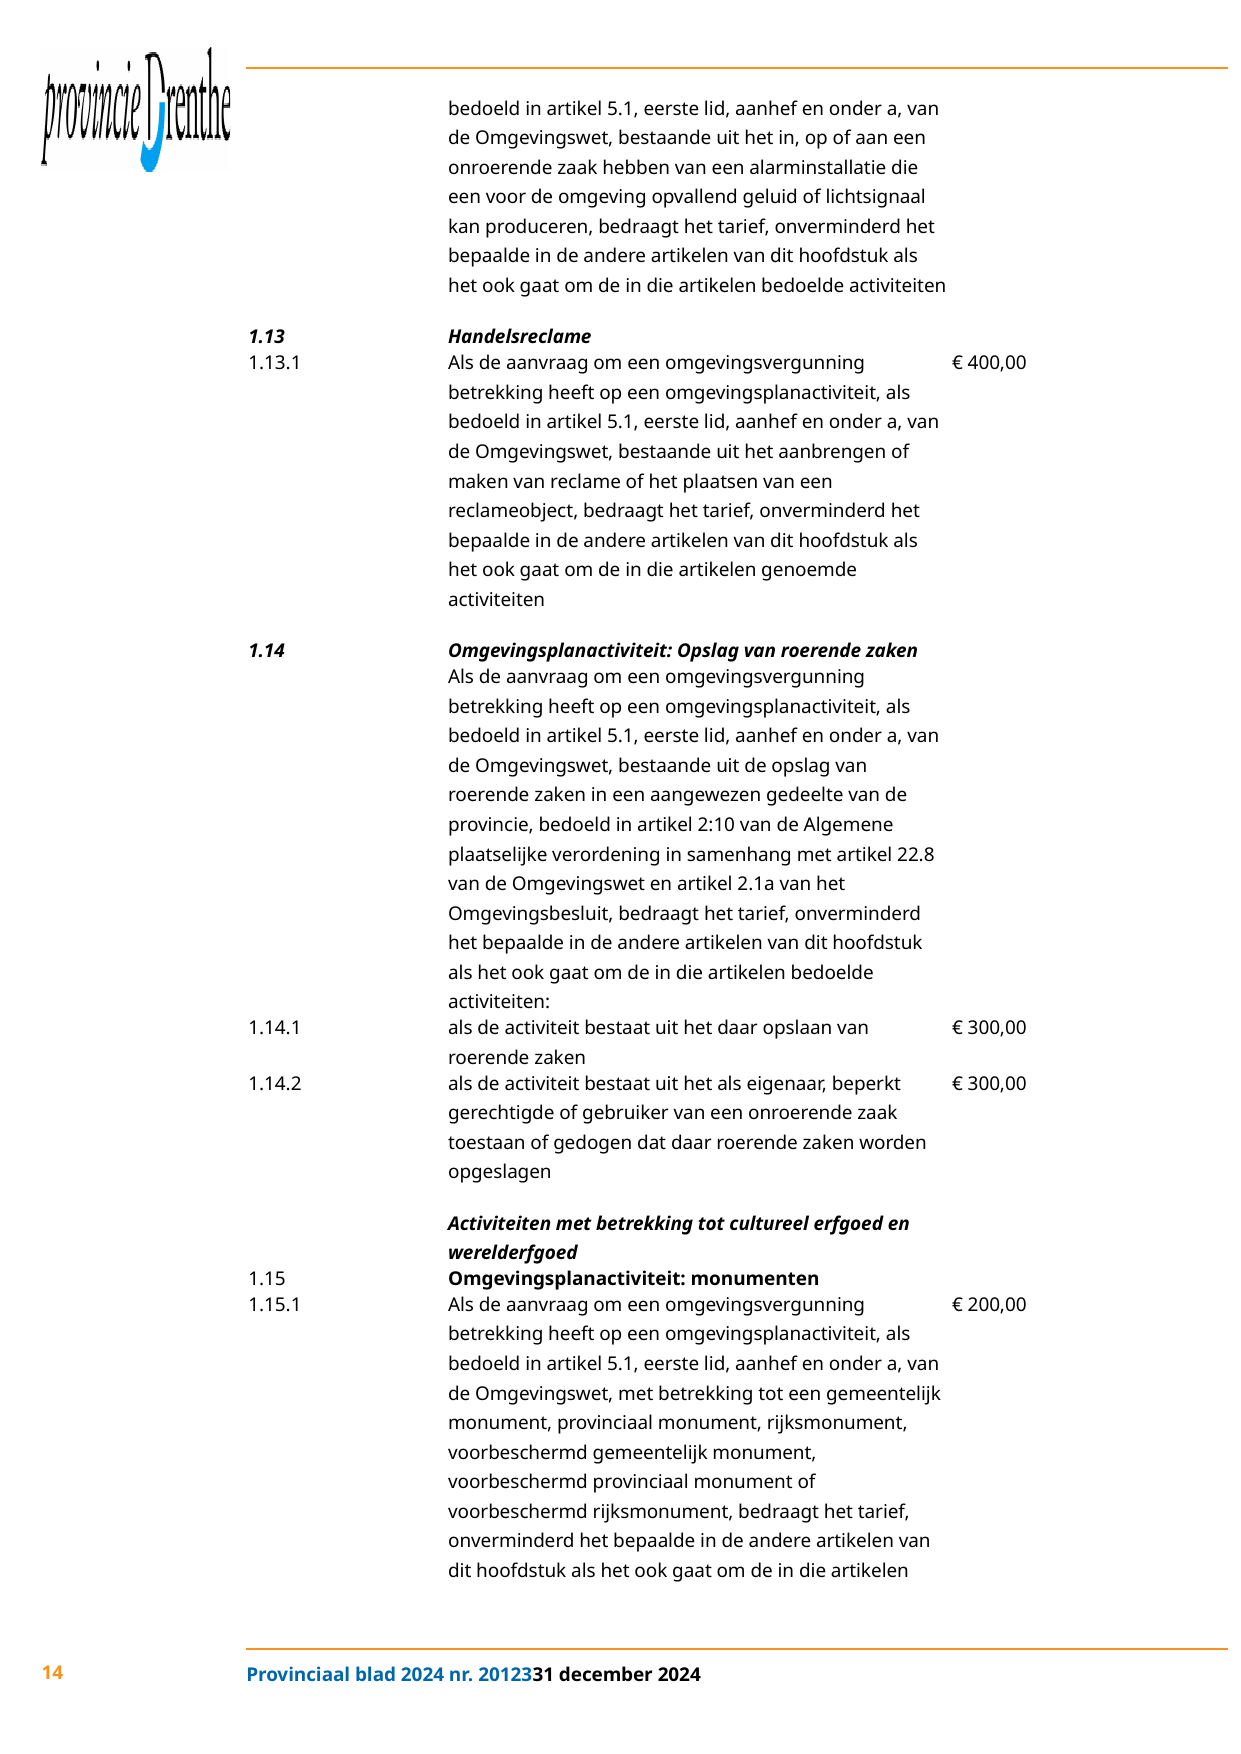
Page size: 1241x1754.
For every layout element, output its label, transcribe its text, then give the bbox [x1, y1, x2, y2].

table_cell Handelsreclame [448, 324, 952, 349]
table_cell [952, 663, 1152, 1014]
table_cell Activiteiten met betrekking tot cultureel erfgoed en werelderfgoed [448, 1210, 952, 1265]
table_cell [248, 95, 448, 298]
table_cell [952, 298, 1152, 324]
table_cell 1.15 [248, 1265, 448, 1291]
table_cell 1.13 [248, 324, 448, 349]
table_cell [952, 1210, 1152, 1265]
table_cell 1.15.1 [248, 1291, 448, 1583]
table_cell 1.13.1 [248, 350, 448, 612]
table_cell [952, 638, 1152, 663]
table_cell [952, 324, 1152, 349]
table_cell 1.14.2 [248, 1070, 448, 1184]
table_cell € 300,00 [952, 1015, 1152, 1070]
table_cell [952, 1265, 1152, 1291]
table_cell Omgevingsplanactiviteit: monumenten [448, 1265, 952, 1291]
table_cell [448, 1184, 952, 1210]
table_cell 1.14.1 [248, 1015, 448, 1070]
table_cell € 300,00 [952, 1070, 1152, 1184]
table_cell [248, 298, 448, 324]
table_cell [248, 663, 448, 1014]
table_cell [448, 612, 952, 638]
table_cell [952, 612, 1152, 638]
table_cell [248, 1184, 448, 1210]
table_cell Omgevingsplanactiviteit: Opslag van roerende zaken [448, 638, 952, 663]
table_cell Als de aanvraag om een omgevingsvergunning betrekking heeft op een omgevingsplanactiviteit, als bedoeld in artikel 5.1, eerste lid, aanhef en onder a, van de Omgevingswet, bestaande uit de opslag van roerende zaken in een aangewezen gedeelte van de provincie, bedoeld in artikel 2:10 van de Algemene plaatselijke verordening in samenhang met artikel 22.8 van de Omgevingswet en artikel 2.1a van het Omgevingsbesluit, bedraagt het tarief, onverminderd het bepaalde in de andere artikelen van dit hoofdstuk als het ook gaat om de in die artikelen bedoelde activiteiten: [448, 663, 952, 1014]
picture [41, 47, 231, 172]
table_cell € 200,00 [952, 1291, 1152, 1583]
table_cell [448, 298, 952, 324]
table_cell als de activiteit bestaat uit het daar opslaan van roerende zaken [448, 1015, 952, 1070]
table_cell [248, 1210, 448, 1265]
table_cell Als de aanvraag om een omgevingsvergunning betrekking heeft op een omgevingsplanactiviteit, als bedoeld in artikel 5.1, eerste lid, aanhef en onder a, van de Omgevingswet, bestaande uit het aanbrengen of maken van reclame of het plaatsen van een reclameobject, bedraagt het tarief, onverminderd het bepaalde in de andere artikelen van dit hoofdstuk als het ook gaat om de in die artikelen genoemde activiteiten [448, 350, 952, 612]
table_cell € 400,00 [952, 350, 1152, 612]
table_cell bedoeld in artikel 5.1, eerste lid, aanhef en onder a, van de Omgevingswet, bestaande uit het in, op of aan een onroerende zaak hebben van een alarminstallatie die een voor de omgeving opvallend geluid of lichtsignaal kan produceren, bedraagt het tarief, onverminderd het bepaalde in de andere artikelen van dit hoofdstuk als het ook gaat om de in die artikelen bedoelde activiteiten [448, 95, 952, 298]
table_cell Als de aanvraag om een omgevingsvergunning betrekking heeft op een omgevingsplanactiviteit, als bedoeld in artikel 5.1, eerste lid, aanhef en onder a, van de Omgevingswet, met betrekking tot een gemeentelijk monument, provinciaal monument, rijksmonument, voorbeschermd gemeentelijk monument, voorbeschermd provinciaal monument of voorbeschermd rijksmonument, bedraagt het tarief, onverminderd het bepaalde in de andere artikelen van dit hoofdstuk als het ook gaat om de in die artikelen [448, 1291, 952, 1583]
table_cell [952, 1184, 1152, 1210]
table_cell 1.14 [248, 638, 448, 663]
table_cell [952, 95, 1152, 298]
table_cell als de activiteit bestaat uit het als eigenaar, beperkt gerechtigde of gebruiker van een onroerende zaak toestaan of gedogen dat daar roerende zaken worden opgeslagen [448, 1070, 952, 1184]
table_cell [248, 612, 448, 638]
